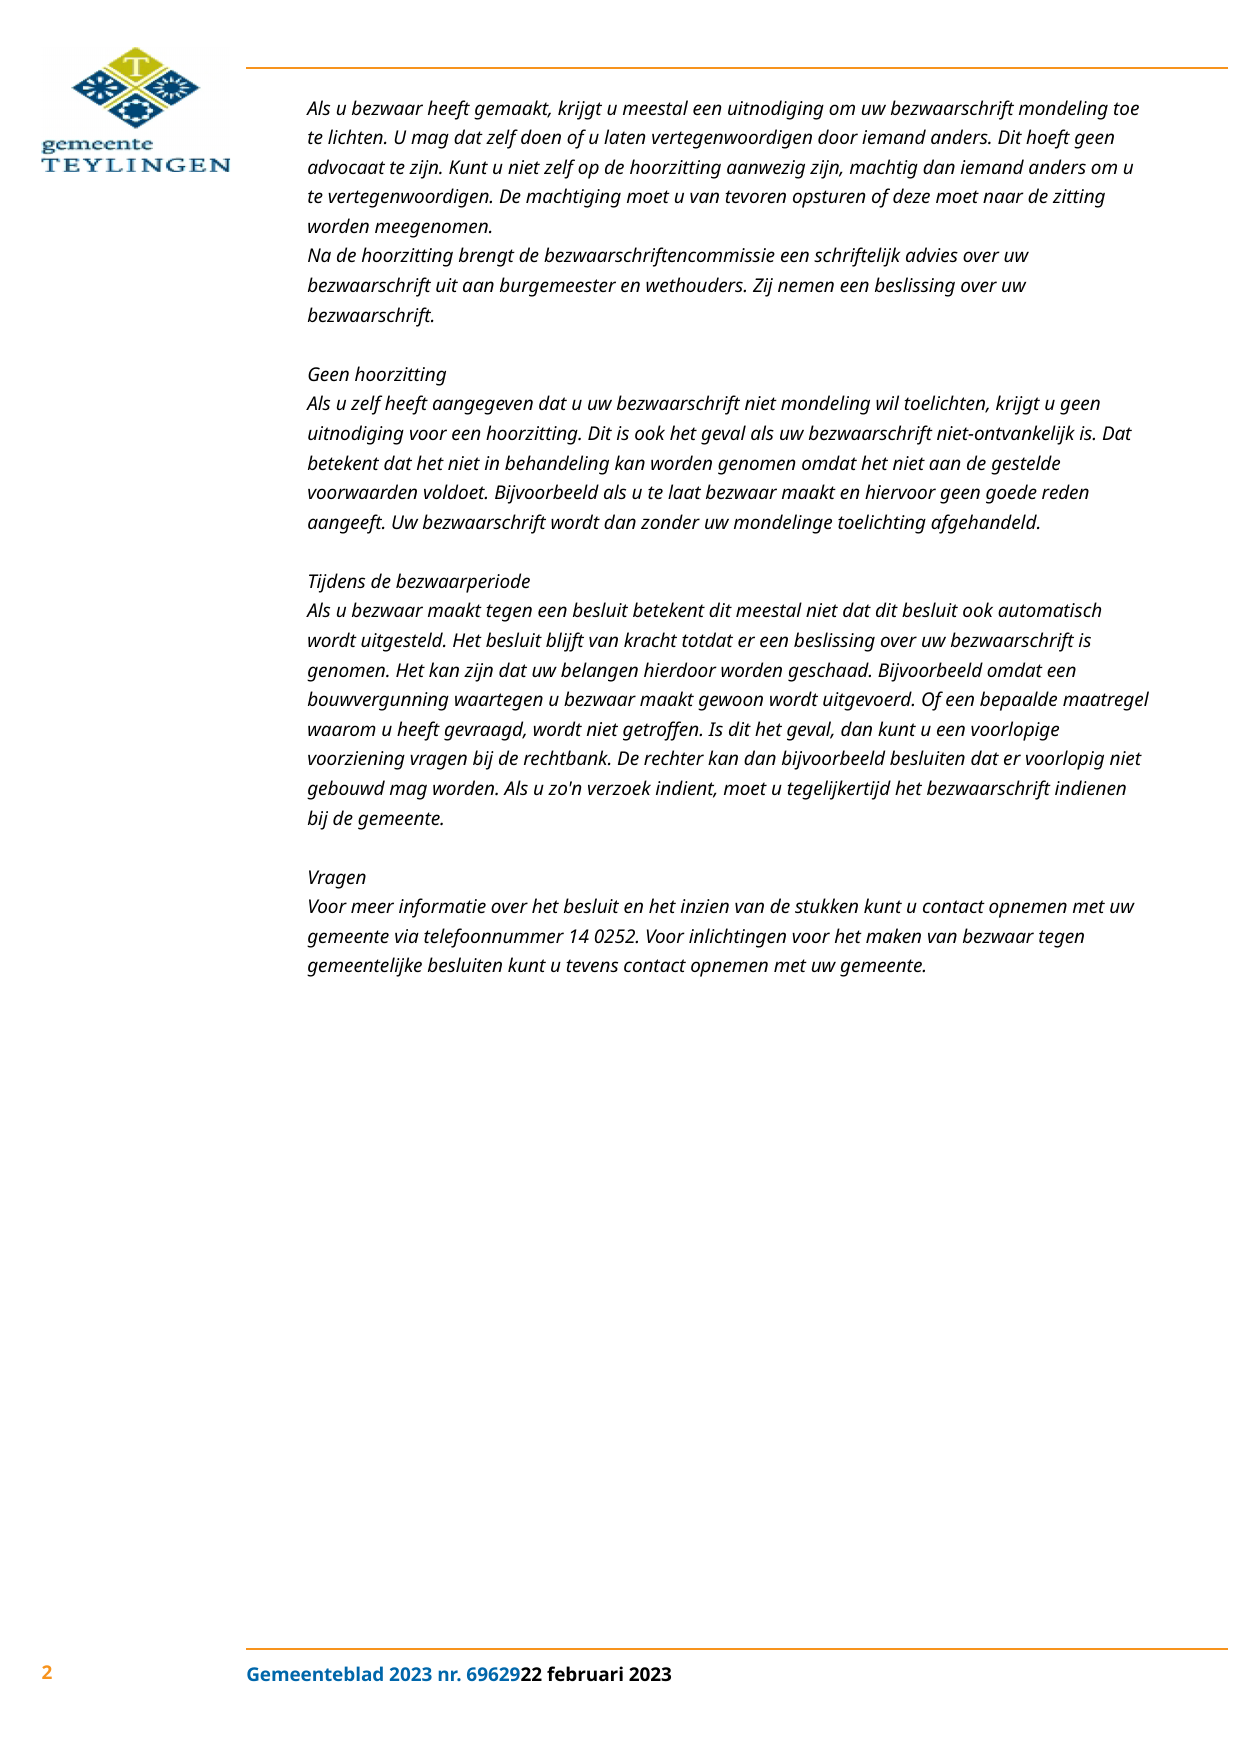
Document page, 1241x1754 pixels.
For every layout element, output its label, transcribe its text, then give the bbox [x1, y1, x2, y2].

list Na de hoorzitting brengt de bezwaarschriftencommissie een schriftelijk advies over uw bezwaarschrift uit aan burgemeester en wethouders. Zij nemen een beslissing over uw bezwaarschrift. [248, 243, 1152, 328]
list Voor meer informatie over het besluit en het inzien van de stukken kunt u contact opnemen met uw gemeente via telefoonnummer 14 0252. Voor inlichtingen voor het maken van bezwaar tegen gemeentelijke besluiten kunt u tevens contact opnemen met uw gemeente. [248, 893, 1152, 978]
list Vragen [248, 864, 1152, 890]
list Als u bezwaar maakt tegen een besluit betekent dit meestal niet dat dit besluit ook automatisch wordt uitgesteld. Het besluit blijft van kracht totdat er een beslissing over uw bezwaarschrift is genomen. Het kan zijn dat uw belangen hierdoor worden geschaad. Bijvoorbeeld omdat een bouwvergunning waartegen u bezwaar maakt gewoon wordt uitgevoerd. Of een bepaalde maatregel waarom u heeft gevraagd, wordt niet getroffen. Is dit het geval, dan kunt u een voorlopige voorziening vragen bij de rechtbank. De rechter kan dan bijvoorbeeld besluiten dat er voorlopig niet gebouwd mag worden. Als u zo'n verzoek indient, moet u tegelijkertijd het bezwaarschrift indienen bij de gemeente. [248, 598, 1152, 831]
list Als u bezwaar heeft gemaakt, krijgt u meestal een uitnodiging om uw bezwaarschrift mondeling toe te lichten. U mag dat zelf doen of u laten vertegenwoordigen door iemand anders. Dit hoeft geen advocaat te zijn. Kunt u niet zelf op de hoorzitting aanwezig zijn, machtig dan iemand anders om u te vertegenwoordigen. De machtiging moet u van tevoren opsturen of deze moet naar de zitting worden meegenomen. [248, 95, 1152, 239]
picture [41, 47, 231, 172]
list Tijdens de bezwaarperiode [248, 568, 1152, 594]
list Als u zelf heeft aangegeven dat u uw bezwaarschrift niet mondeling wil toelichten, krijgt u geen uitnodiging voor een hoorzitting. Dit is ook het geval als uw bezwaarschrift niet-ontvankelijk is. Dat betekent dat het niet in behandeling kan worden genomen omdat het niet aan de gestelde voorwaarden voldoet. Bijvoorbeeld als u te laat bezwaar maakt en hiervoor geen goede reden aangeeft. Uw bezwaarschrift wordt dan zonder uw mondelinge toelichting afgehandeld. [248, 391, 1152, 535]
list Geen hoorzitting [248, 361, 1152, 387]
